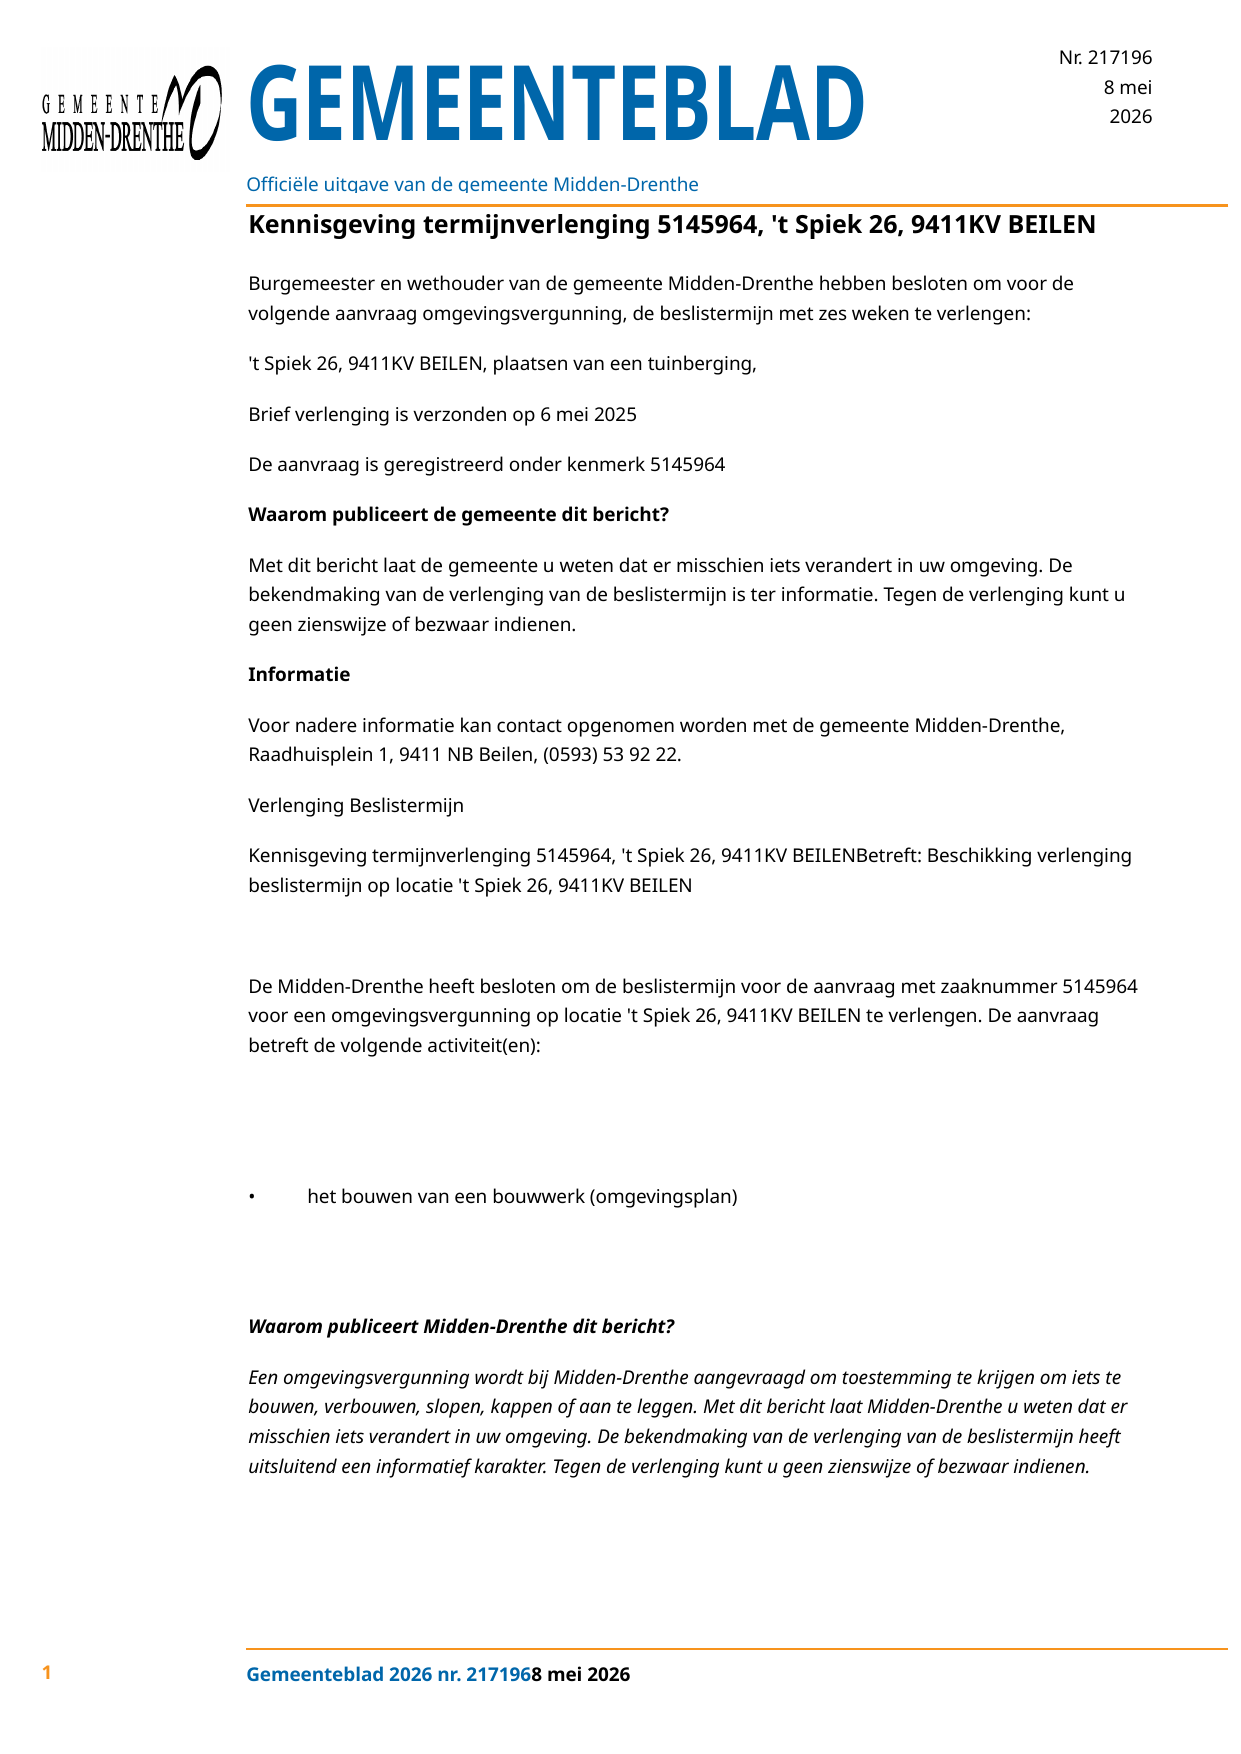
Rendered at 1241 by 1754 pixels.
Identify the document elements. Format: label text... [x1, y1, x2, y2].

text Een omgevingsvergunning wordt bij Midden-Drenthe aangevraagd om toestemming te krijgen om iets te bouwen, verbouwen, slopen, kappen of aan te leggen. Met dit bericht laat Midden-Drenthe u weten dat er misschien iets verandert in uw omgeving. De bekendmaking van de verlenging van de beslistermijn heeft uitsluitend een informatief karakter. Tegen de verlenging kunt u geen zienswijze of bezwaar indienen. [248, 1364, 1152, 1478]
picture [41, 47, 231, 172]
text Waarom publiceert Midden-Drenthe dit bericht? [248, 1314, 1152, 1339]
text Waarom publiceert de gemeente dit bericht? [248, 502, 1152, 527]
text Met dit bericht laat de gemeente u weten dat er misschien iets verandert in uw omgeving. De bekendmaking van de verlenging van de beslistermijn is ter informatie. Tegen de verlenging kunt u geen zienswijze of bezwaar indienen. [248, 552, 1152, 637]
text Voor nadere informatie kan contact opgenomen worden met de gemeente Midden-Drenthe, Raadhuisplein 1, 9411 NB Beilen, (0593) 53 92 22. [248, 712, 1152, 767]
text Informatie [248, 662, 1152, 687]
text Burgemeester en wethouder van de gemeente Midden-Drenthe hebben besloten om voor de volgende aanvraag omgevingsvergunning, de beslistermijn met zes weken te verlengen: [248, 270, 1152, 326]
text Kennisgeving termijnverlenging 5145964, 't Spiek 26, 9411KV BEILEN [248, 207, 1152, 241]
text Verlenging Beslistermijn [248, 792, 1152, 818]
text 't Spiek 26, 9411KV BEILEN, plaatsen van een tuinberging, [248, 350, 1152, 376]
text De aanvraag is geregistreerd onder kenmerk 5145964 [248, 451, 1152, 477]
text De Midden-Drenthe heeft besloten om de beslistermijn voor de aanvraag met zaaknummer 5145964 voor een omgevingsvergunning op locatie 't Spiek 26, 9411KV BEILEN te verlengen. De aanvraag betreft de volgende activiteit(en): [248, 973, 1152, 1058]
text Kennisgeving termijnverlenging 5145964, 't Spiek 26, 9411KV BEILENBetreft: Beschikking verlenging beslistermijn op locatie 't Spiek 26, 9411KV BEILEN [248, 842, 1152, 898]
text Brief verlenging is verzonden op 6 mei 2025 [248, 401, 1152, 426]
list het bouwen van een bouwwerk (omgevingsplan) [248, 1183, 1152, 1209]
